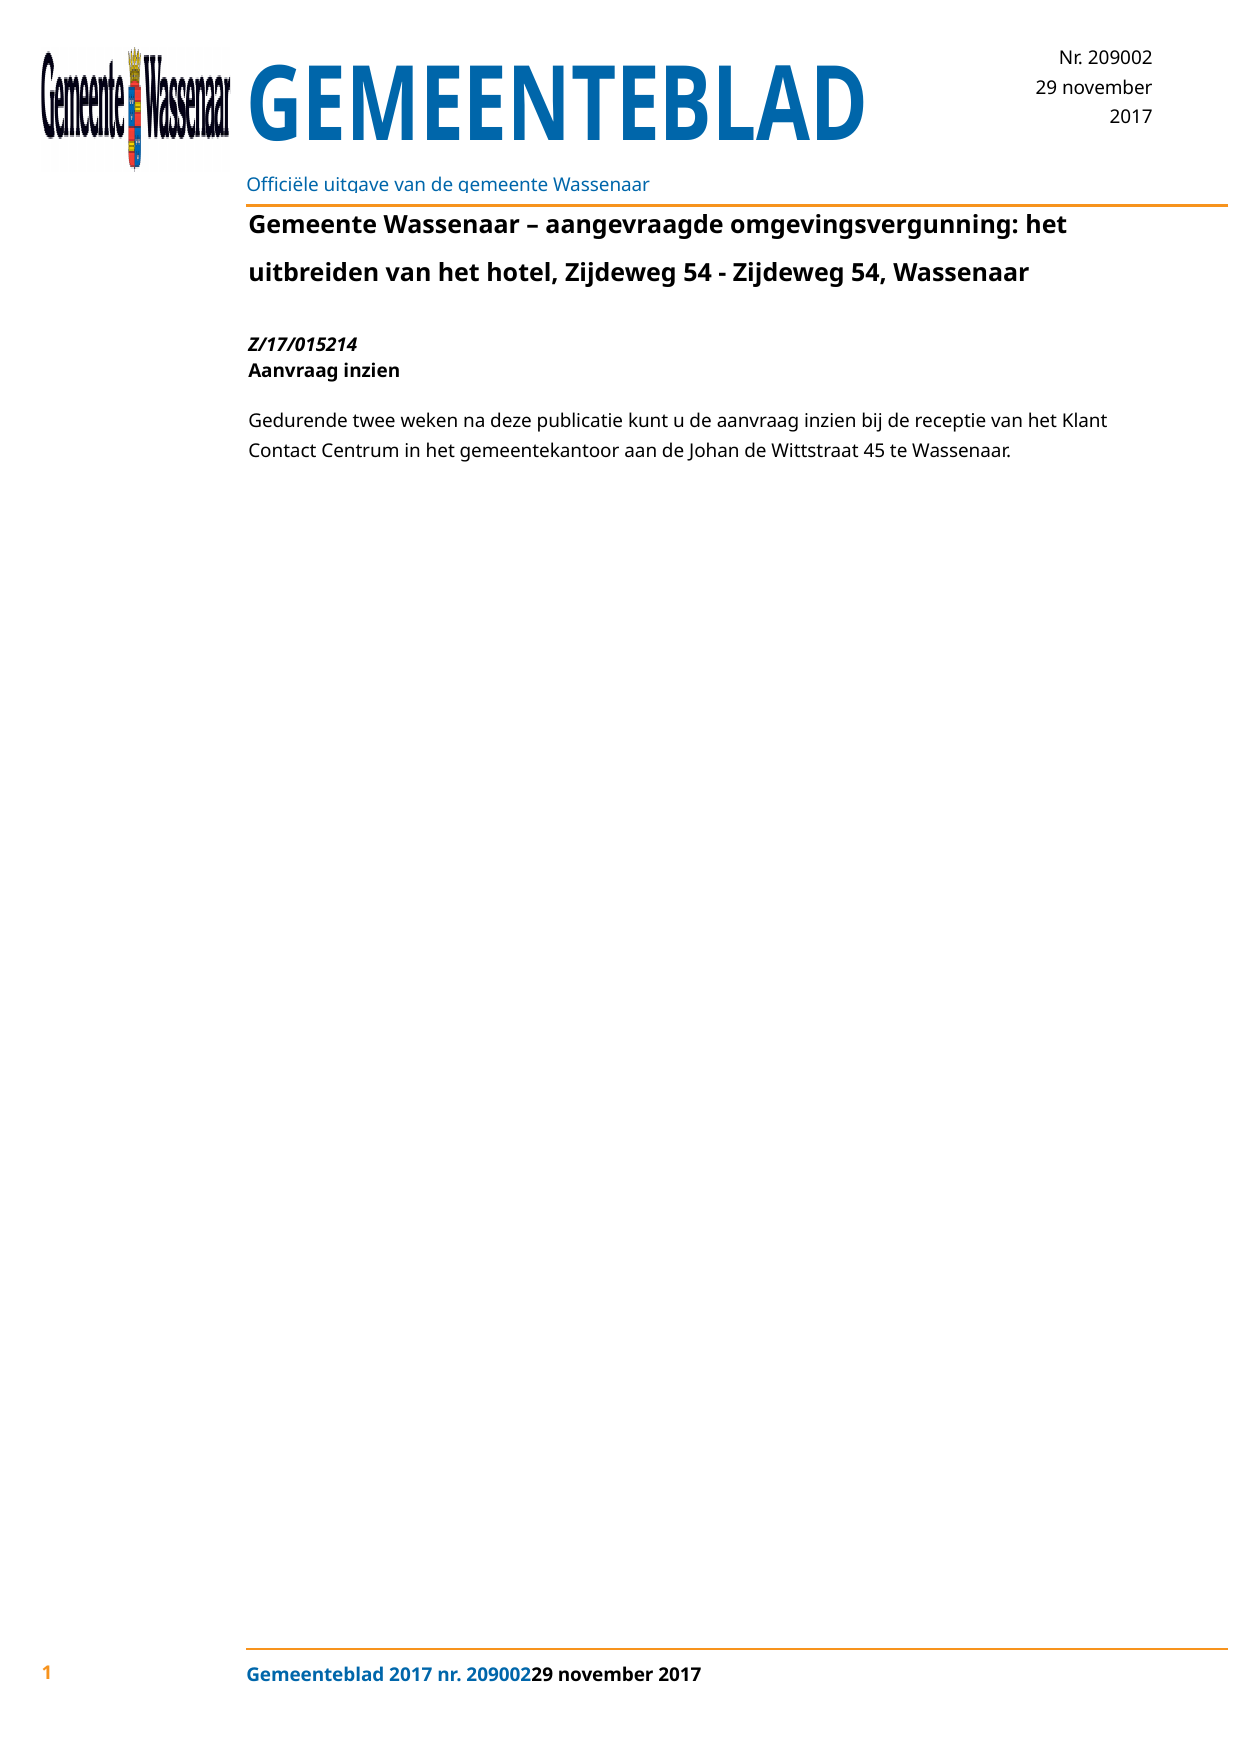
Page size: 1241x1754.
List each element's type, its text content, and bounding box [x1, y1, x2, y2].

text Z/17/015214 [248, 331, 1152, 357]
text Gedurende twee weken na deze publicatie kunt u de aanvraag inzien bij de receptie van het Klant Contact Centrum in het gemeentekantoor aan de Johan de Wittstraat 45 te Wassenaar. [248, 408, 1152, 463]
text Aanvraag inzien [248, 357, 1152, 383]
text Gemeente Wassenaar – aangevraagde omgevingsvergunning: het uitbreiden van het hotel, Zijdeweg 54 - Zijdeweg 54, Wassenaar [248, 207, 1152, 288]
picture [41, 47, 231, 172]
